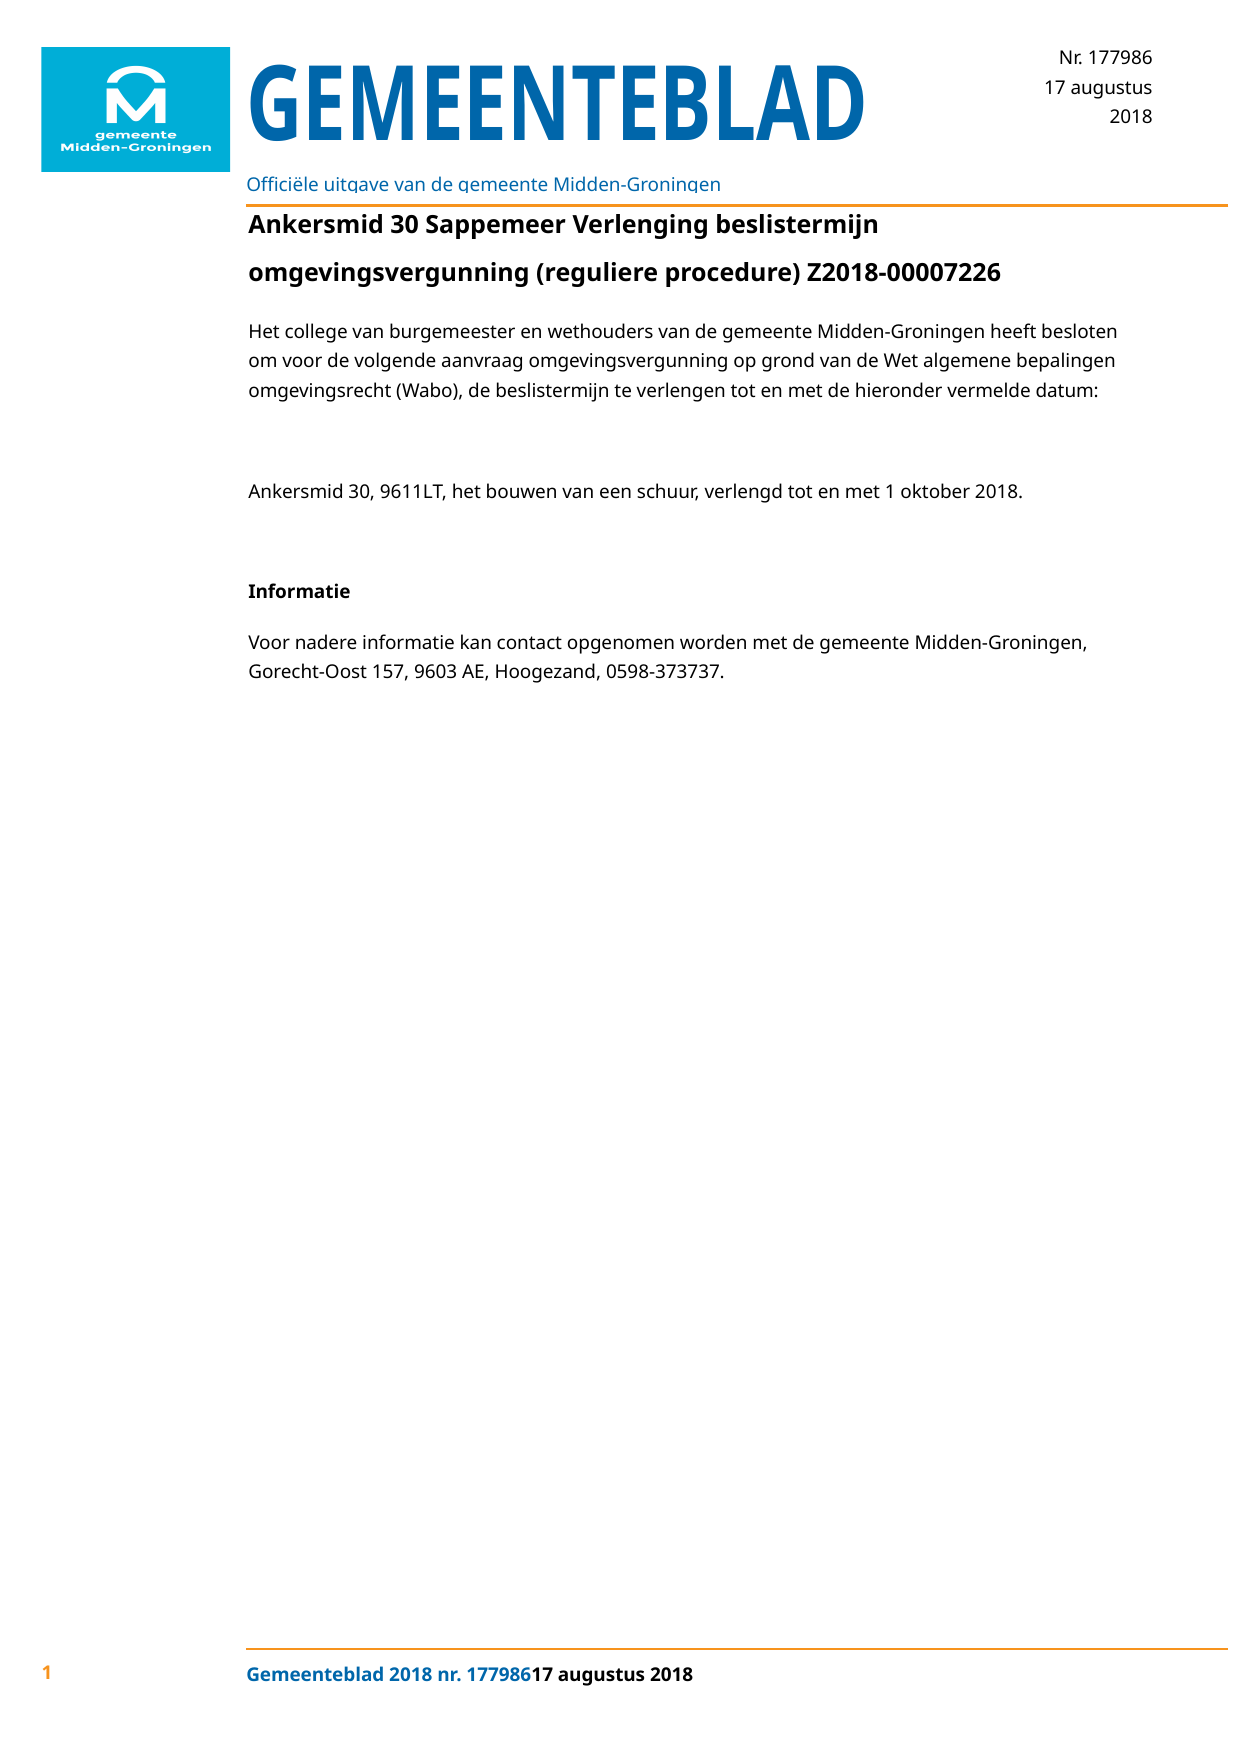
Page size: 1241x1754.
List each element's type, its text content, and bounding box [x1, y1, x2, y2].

picture [108, 66, 164, 82]
picture [184, 146, 190, 153]
text Ankersmid 30, 9611LT, het bouwen van een schuur, verlengd tot en met 1 oktober 2018. [248, 478, 1152, 504]
picture [107, 89, 165, 122]
text Het college van burgemeester en wethouders van de gemeente Midden-Groningen heeft besloten om voor de volgende aanvraag omgevingsvergunning op grond van de Wet algemene bepalingen omgevingsrecht (Wabo), de beslistermijn te verlengen tot en met de hieronder vermelde datum: [248, 318, 1152, 403]
text Ankersmid 30 Sappemeer Verlenging beslistermijn omgevingsvergunning (reguliere procedure) Z2018-00007226 [248, 207, 1152, 288]
text Voor nadere informatie kan contact opgenomen worden met de gemeente Midden-Groningen, Gorecht-Oost 157, 9603 AE, Hoogezand, 0598-373737. [248, 629, 1152, 684]
text Informatie [248, 579, 1152, 604]
